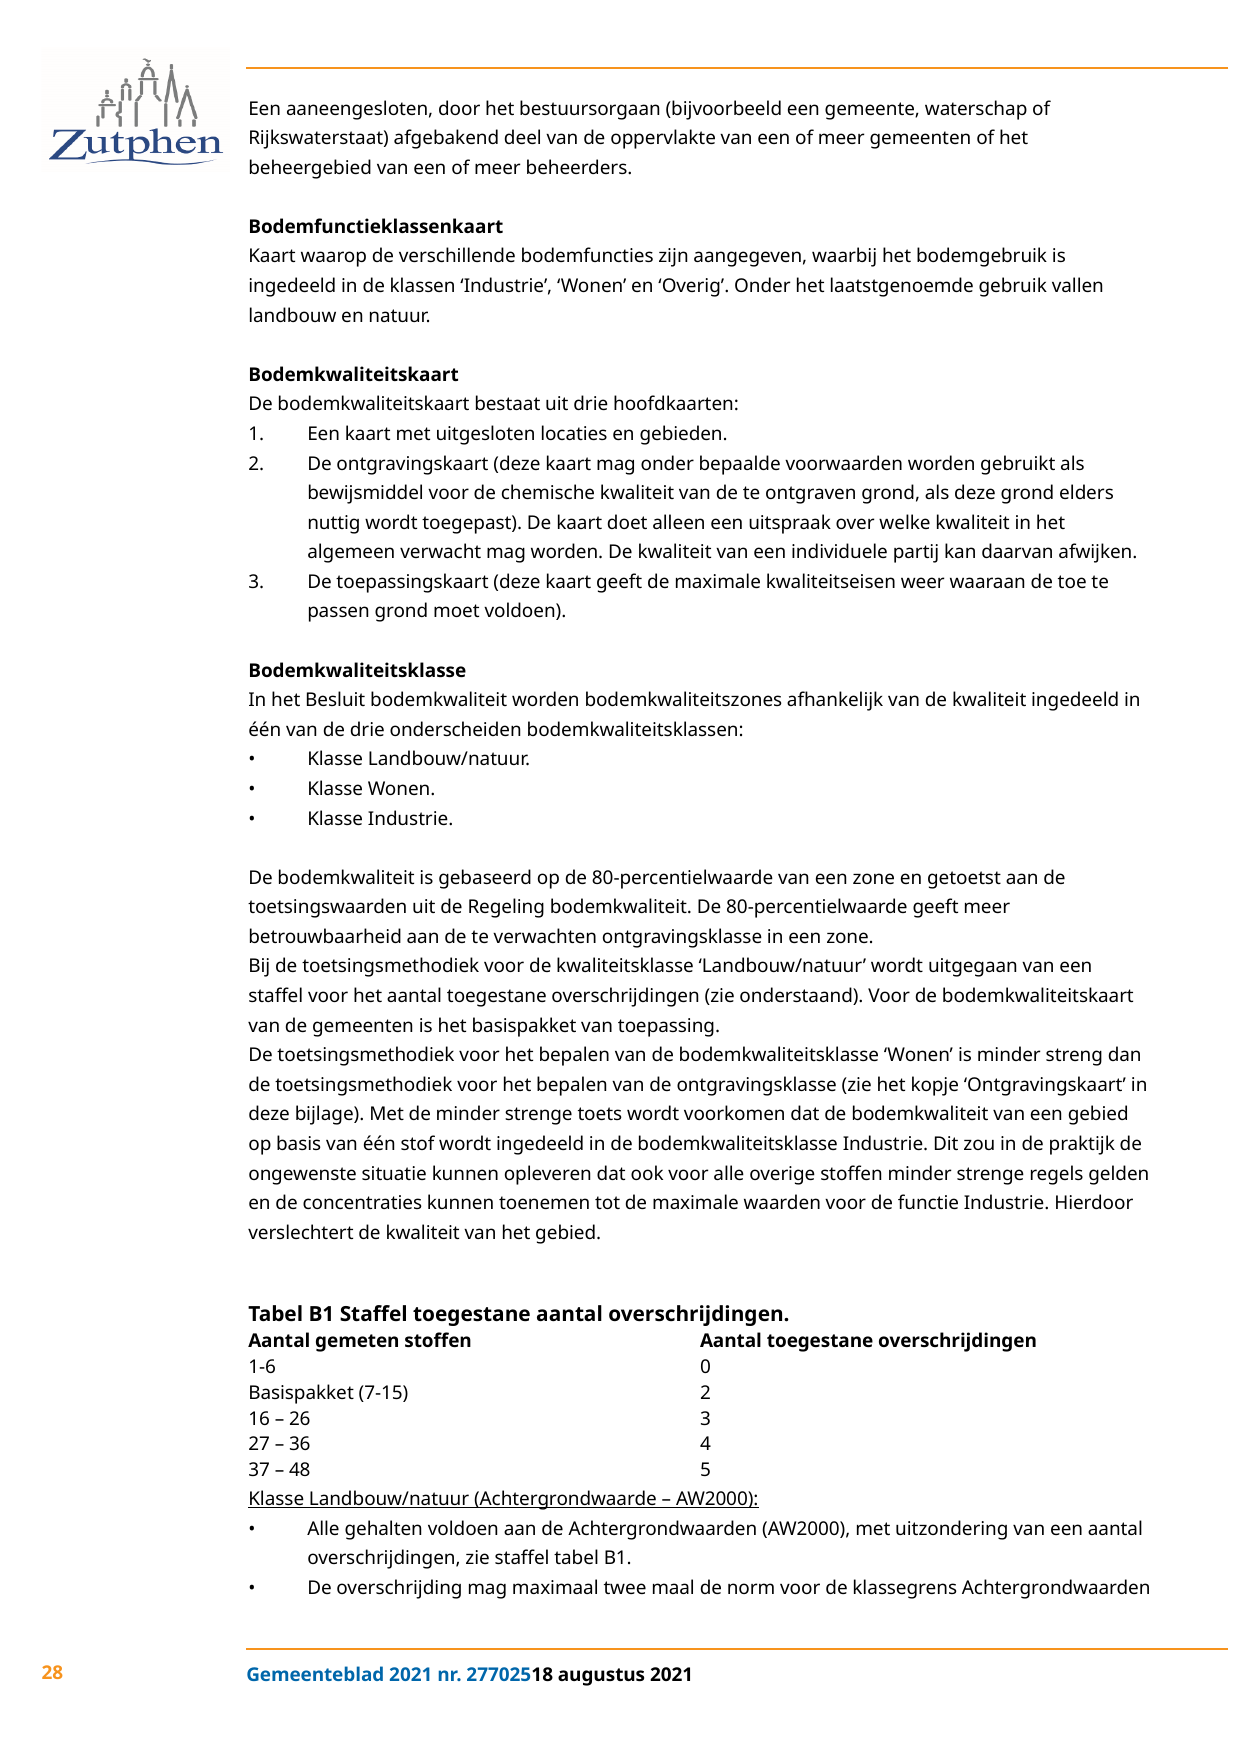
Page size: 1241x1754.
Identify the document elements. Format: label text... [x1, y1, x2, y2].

text Tabel B1 Staffel toegestane aantal overschrijdingen. [248, 1299, 1152, 1327]
list Klasse Landbouw/natuur. [248, 746, 1152, 771]
table_header Aantal gemeten stoffen [248, 1328, 700, 1353]
text De bodemkwaliteitskaart bestaat uit drie hoofdkaarten: [248, 391, 1152, 416]
text De bodemkwaliteit is gebaseerd op de 80-percentielwaarde van een zone en getoetst aan de toetsingswaarden uit de Regeling bodemkwaliteit. De 80-percentielwaarde geeft meer betrouwbaarheid aan de te verwachten ontgravingsklasse in een zone. [248, 864, 1152, 949]
list De overschrijding mag maximaal twee maal de norm voor de klassegrens Achtergrondwaarden [248, 1574, 1152, 1599]
table_cell 1-6 [248, 1353, 700, 1379]
text Kaart waarop de verschillende bodemfuncties zijn aangegeven, waarbij het bodemgebruik is ingedeeld in de klassen ‘Industrie’, ‘Wonen’ en ‘Overig’. Onder het laatstgenoemde gebruik vallen landbouw en natuur. [248, 243, 1152, 328]
text Bodemkwaliteitskaart [248, 361, 1152, 387]
text In het Besluit bodemkwaliteit worden bodemkwaliteitszones afhankelijk van de kwaliteit ingedeeld in één van de drie onderscheiden bodemkwaliteitsklassen: [248, 686, 1152, 742]
table_cell Basispakket (7-15) [248, 1379, 700, 1405]
picture [41, 47, 231, 172]
list Alle gehalten voldoen aan de Achtergrondwaarden (AW2000), met uitzondering van een aantal overschrijdingen, zie staffel tabel B1. [248, 1515, 1152, 1570]
list De ontgravingskaart (deze kaart mag onder bepaalde voorwaarden worden gebruikt als bewijsmiddel voor de chemische kwaliteit van de te ontgraven grond, als deze grond elders nuttig wordt toegepast). De kaart doet alleen een uitspraak over welke kwaliteit in het algemeen verwacht mag worden. De kwaliteit van een individuele partij kan daarvan afwijken. [248, 450, 1152, 564]
list Een kaart met uitgesloten locaties en gebieden. [248, 420, 1152, 446]
text Bij de toetsingsmethodiek voor de kwaliteitsklasse ‘Landbouw/natuur’ wordt uitgegaan van een staffel voor het aantal toegestane overschrijdingen (zie onderstaand). Voor de bodemkwaliteitskaart van de gemeenten is het basispakket van toepassing. [248, 953, 1152, 1038]
table_cell 4 [700, 1430, 1152, 1456]
table_header Aantal toegestane overschrijdingen [700, 1328, 1152, 1353]
text Bodemfunctieklassenkaart [248, 213, 1152, 239]
text Klasse Landbouw/natuur (Achtergrondwaarde – AW2000): [248, 1485, 1152, 1511]
list Klasse Wonen. [248, 775, 1152, 801]
table_cell 2 [700, 1379, 1152, 1405]
text Bodemkwaliteitsklasse [248, 657, 1152, 683]
text De toetsingsmethodiek voor het bepalen van de bodemkwaliteitsklasse ‘Wonen’ is minder streng dan de toetsingsmethodiek voor het bepalen van de ontgravingsklasse (zie het kopje ‘Ontgravingskaart’ in deze bijlage). Met de minder strenge toets wordt voorkomen dat de bodemkwaliteit van een gebied op basis van één stof wordt ingedeeld in de bodemkwaliteitsklasse Industrie. Dit zou in de praktijk de ongewenste situatie kunnen opleveren dat ook voor alle overige stoffen minder strenge regels gelden en de concentraties kunnen toenemen tot de maximale waarden voor de functie Industrie. Hierdoor verslechtert de kwaliteit van het gebied. [248, 1041, 1152, 1245]
table_cell 37 – 48 [248, 1456, 700, 1482]
text Een aaneengesloten, door het bestuursorgaan (bijvoorbeeld een gemeente, waterschap of Rijkswaterstaat) afgebakend deel van de oppervlakte van een of meer gemeenten of het beheergebied van een of meer beheerders. [248, 95, 1152, 180]
table_cell 16 – 26 [248, 1405, 700, 1430]
table_cell 27 – 36 [248, 1430, 700, 1456]
table_cell 0 [700, 1353, 1152, 1379]
table_cell 5 [700, 1456, 1152, 1482]
table_cell 3 [700, 1405, 1152, 1430]
list De toepassingskaart (deze kaart geeft de maximale kwaliteitseisen weer waaraan de toe te passen grond moet voldoen). [248, 568, 1152, 623]
list Klasse Industrie. [248, 805, 1152, 831]
